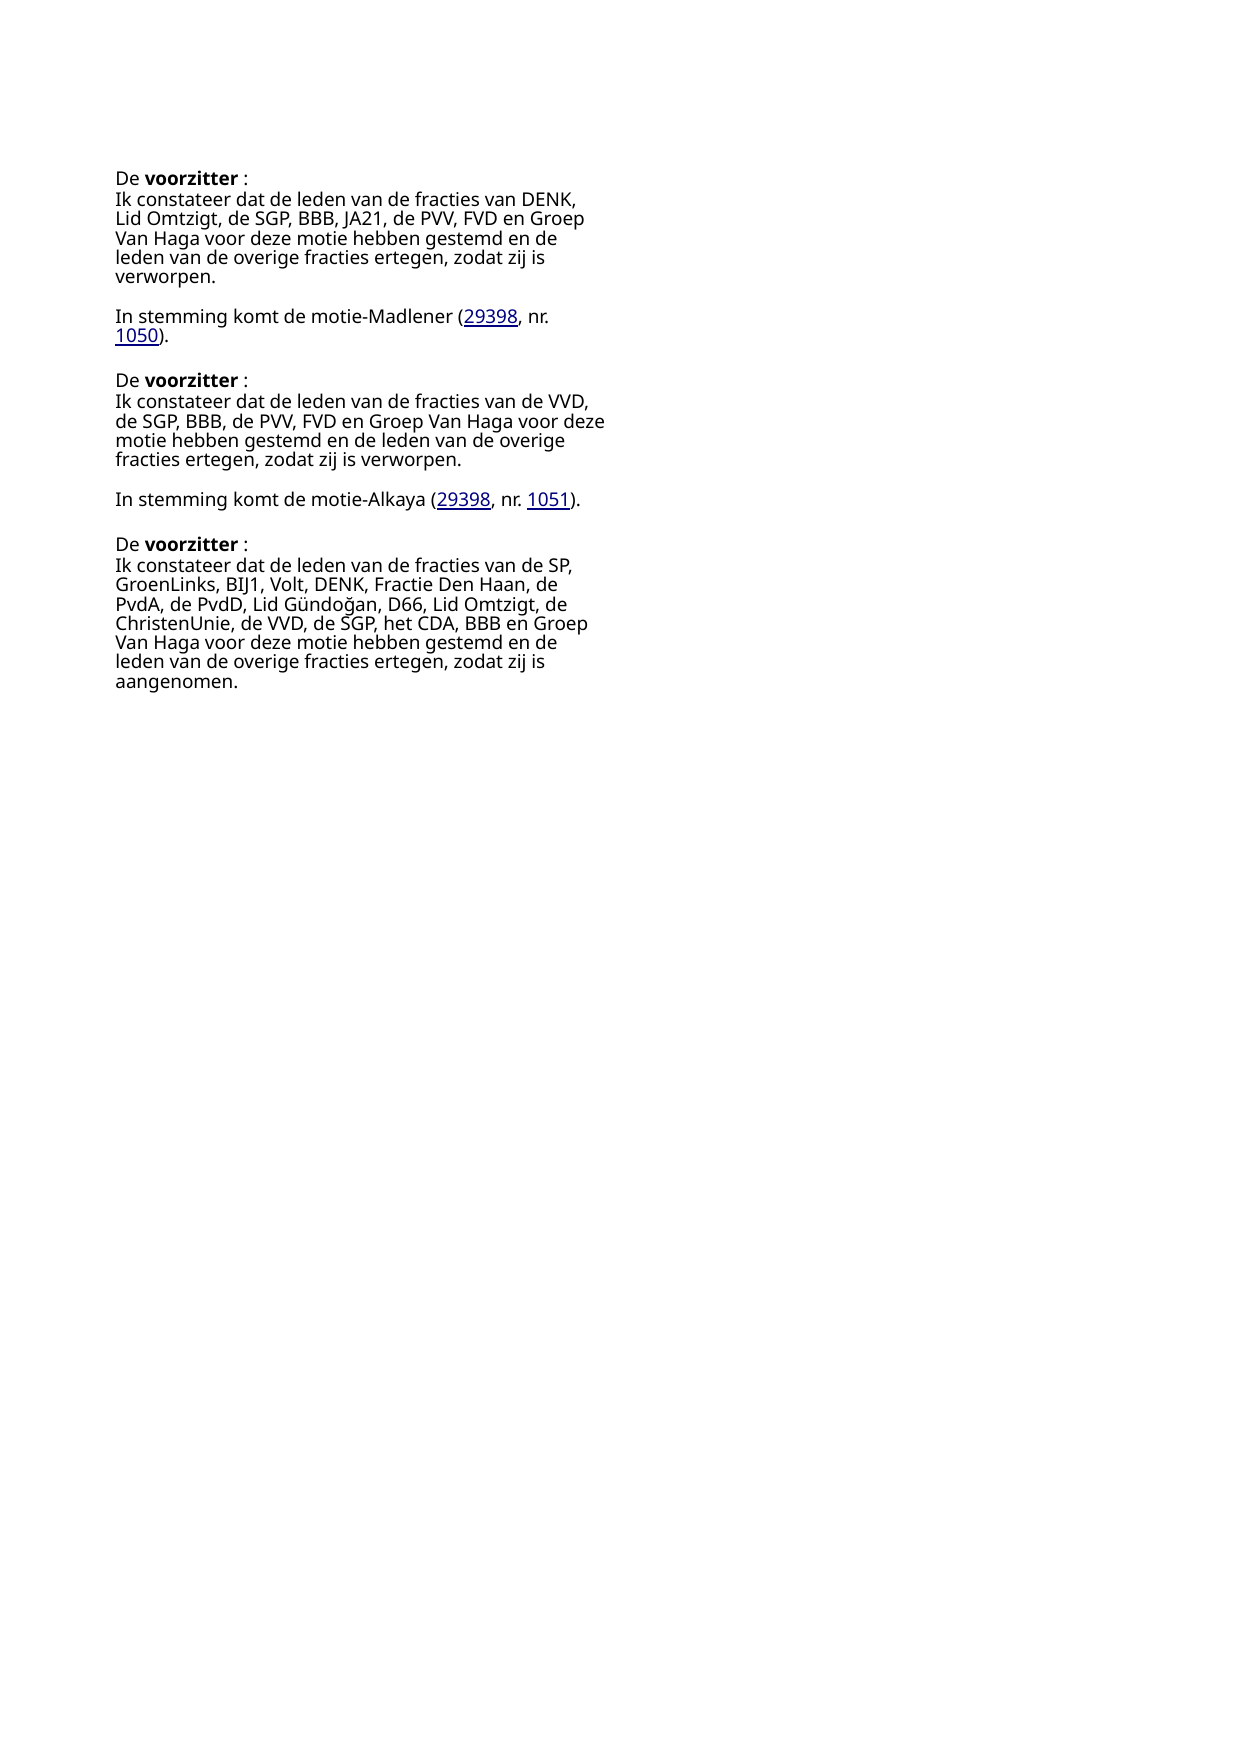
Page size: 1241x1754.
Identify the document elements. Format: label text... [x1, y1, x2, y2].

text In stemming komt de motie-Madlener (29398, nr. 1050). [115, 308, 605, 347]
text Ik constateer dat de leden van de fracties van de SP, GroenLinks, BIJ1, Volt, DENK, Fractie Den Haan, de PvdA, de PvdD, Lid Gündoğan, D66, Lid Omtzigt, de ChristenUnie, de VVD, de SGP, het CDA, BBB en Groep Van Haga voor deze motie hebben gestemd en de leden van de overige fracties ertegen, zodat zij is aangenomen. [115, 557, 605, 692]
text In stemming komt de motie-Alkaya (29398, nr. 1051). [115, 491, 605, 511]
text De voorzitter : [115, 368, 605, 393]
text Ik constateer dat de leden van de fracties van de VVD, de SGP, BBB, de PVV, FVD en Groep Van Haga voor deze motie hebben gestemd en de leden van de overige fracties ertegen, zodat zij is verworpen. [115, 393, 605, 470]
text Ik constateer dat de leden van de fracties van DENK, Lid Omtzigt, de SGP, BBB, JA21, de PVV, FVD en Groep Van Haga voor deze motie hebben gestemd en de leden van de overige fracties ertegen, zodat zij is verworpen. [115, 191, 605, 287]
text De voorzitter : [115, 165, 605, 191]
text De voorzitter : [115, 531, 605, 557]
